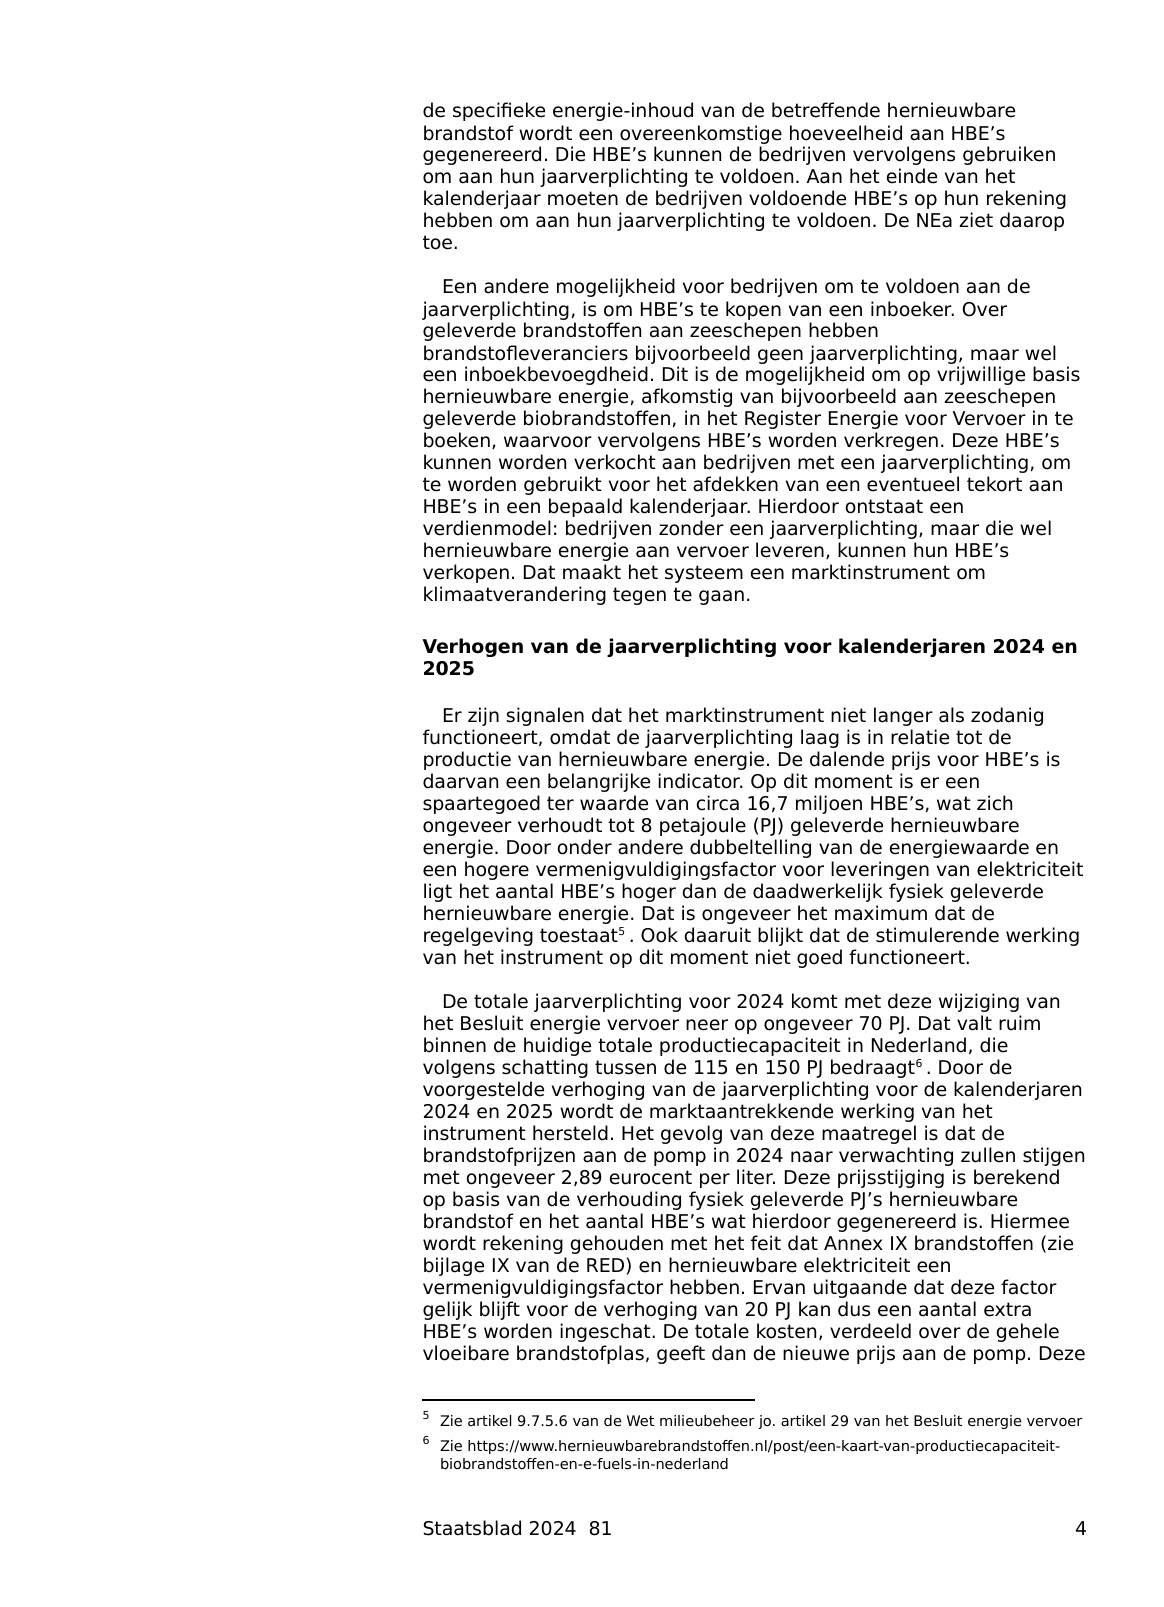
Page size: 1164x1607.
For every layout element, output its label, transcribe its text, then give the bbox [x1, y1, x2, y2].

text Een andere mogelijkheid voor bedrijven om te voldoen aan de jaarverplichting, is om HBE’s te kopen van een inboeker. Over geleverde brandstoffen aan zeeschepen hebben brandstofleveranciers bijvoorbeeld geen jaarverplichting, maar wel een inboekbevoegdheid. Dit is de mogelijkheid om op vrijwillige basis hernieuwbare energie, afkomstig van bijvoorbeeld aan zeeschepen geleverde biobrandstoffen, in het Register Energie voor Vervoer in te boeken, waarvoor vervolgens HBE’s worden verkregen. Deze HBE’s kunnen worden verkocht aan bedrijven met een jaarverplichting, om te worden gebruikt voor het afdekken van een eventueel tekort aan HBE’s in een bepaald kalenderjaar. Hierdoor ontstaat een verdienmodel: bedrijven zonder een jaarverplichting, maar die wel hernieuwbare energie aan vervoer leveren, kunnen hun HBE’s verkopen. Dat maakt het systeem een marktinstrument om klimaatverandering tegen te gaan. [422, 276, 1087, 606]
text de specifieke energie-inhoud van de betreffende hernieuwbare brandstof wordt een overeenkomstige hoeveelheid aan HBE’s gegenereerd. Die HBE’s kunnen de bedrijven vervolgens gebruiken om aan hun jaarverplichting te voldoen. Aan het einde van het kalenderjaar moeten de bedrijven voldoende HBE’s op hun rekening hebben om aan hun jaarverplichting te voldoen. De NEa ziet daarop toe. [422, 100, 1087, 254]
text Er zijn signalen dat het marktinstrument niet langer als zodanig functioneert, omdat de jaarverplichting laag is in relatie tot de productie van hernieuwbare energie. De dalende prijs voor HBE’s is daarvan een belangrijke indicator. Op dit moment is er een spaartegoed ter waarde van circa 16,7 miljoen HBE’s, wat zich ongeveer verhoudt tot 8 petajoule (PJ) geleverde hernieuwbare energie. Door onder andere dubbeltelling van de energiewaarde en een hogere vermenigvuldigingsfactor voor leveringen van elektriciteit ligt het aantal HBE’s hoger dan de daadwerkelijk fysiek geleverde hernieuwbare energie. Dat is ongeveer het maximum dat de regelgeving toestaat. Ook daaruit blijkt dat de stimulerende werking van het instrument op dit moment niet goed functioneert. [422, 705, 1087, 969]
text De totale jaarverplichting voor 2024 komt met deze wijziging van het Besluit energie vervoer neer op ongeveer 70 PJ. Dat valt ruim binnen de huidige totale productiecapaciteit in Nederland, die volgens schatting tussen de 115 en 150 PJ bedraagt. Door de voorgestelde verhoging van de jaarverplichting voor de kalenderjaren 2024 en 2025 wordt de marktaantrekkende werking van het instrument hersteld. Het gevolg van deze maatregel is dat de brandstofprijzen aan de pomp in 2024 naar verwachting zullen stijgen met ongeveer 2,89 eurocent per liter. Deze prijsstijging is berekend op basis van de verhouding fysiek geleverde PJ’s hernieuwbare brandstof en het aantal HBE’s wat hierdoor gegenereerd is. Hiermee wordt rekening gehouden met het feit dat Annex IX brandstoffen (zie bijlage IX van de RED) en hernieuwbare elektriciteit een vermenigvuldigingsfactor hebben. Ervan uitgaande dat deze factor gelijk blijft voor de verhoging van 20 PJ kan dus een aantal extra HBE’s worden ingeschat. De totale kosten, verdeeld over de gehele vloeibare brandstofplas, geeft dan de nieuwe prijs aan de pomp. Deze [422, 991, 1087, 1365]
text Zie https://www.hernieuwbarebrandstoffen.nl/post/een-kaart-van-productiecapaciteit-biobrandstoffen-en-e-fuels-in-nederland [422, 1434, 1087, 1473]
text Zie artikel 9.7.5.6 van de Wet milieubeheer jo. artikel 29 van het Besluit energie vervoer [422, 1409, 1087, 1431]
subtitle Verhogen van de jaarverplichting voor kalenderjaren 2024 en 2025 [422, 636, 1087, 680]
